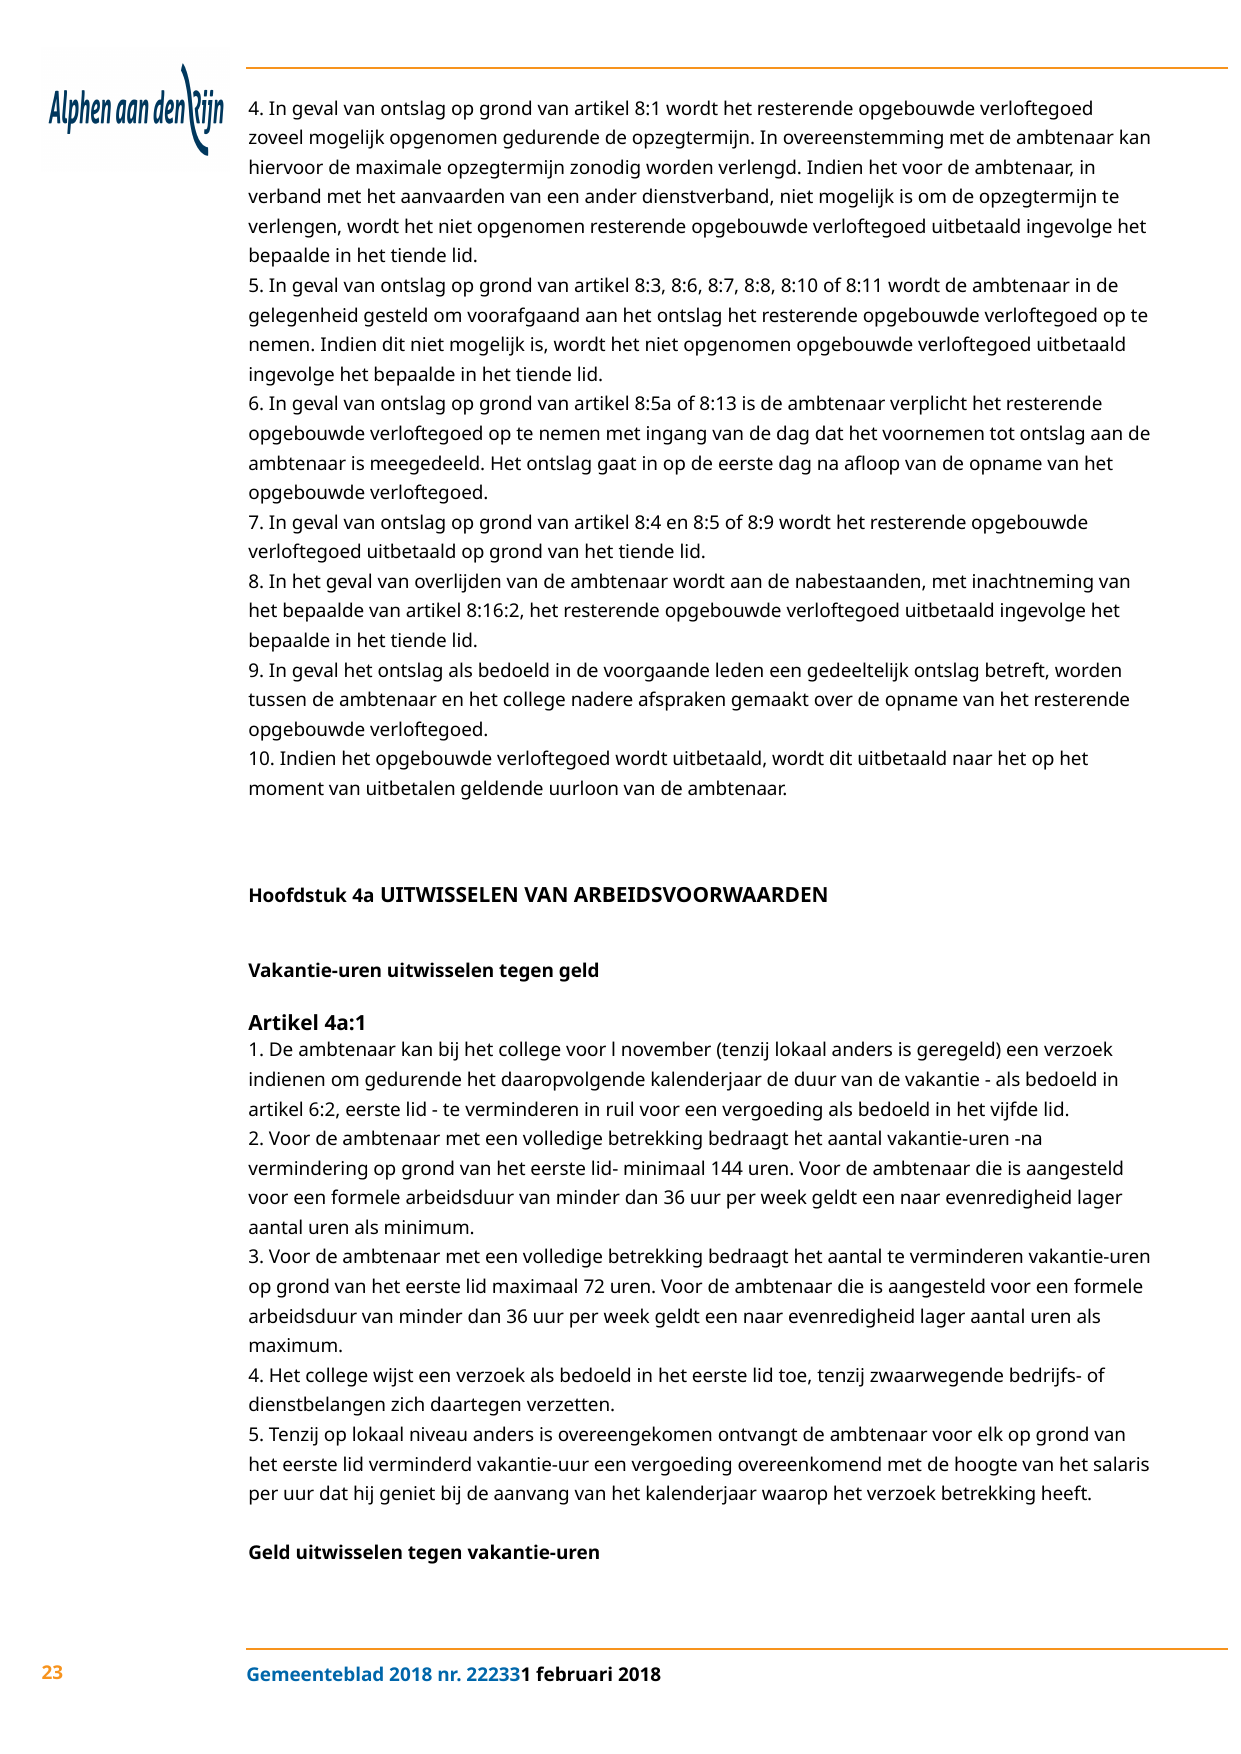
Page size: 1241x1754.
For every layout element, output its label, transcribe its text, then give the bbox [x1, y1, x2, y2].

text Geld uitwisselen tegen vakantie-uren [248, 1539, 1152, 1565]
text Artikel 4a:1 [248, 1008, 1152, 1037]
text 4. Het college wijst een verzoek als bedoeld in het eerste lid toe, tenzij zwaarwegende bedrijfs- of dienstbelangen zich daartegen verzetten. [248, 1362, 1152, 1417]
text 4. In geval van ontslag op grond van artikel 8:1 wordt het resterende opgebouwde verloftegoed zoveel mogelijk opgenomen gedurende de opzegtermijn. In overeenstemming met de ambtenaar kan hiervoor de maximale opzegtermijn zonodig worden verlengd. Indien het voor de ambtenaar, in verband met het aanvaarden van een ander dienstverband, niet mogelijk is om de opzegtermijn te verlengen, wordt het niet opgenomen resterende opgebouwde verloftegoed uitbetaald ingevolge het bepaalde in het tiende lid. [248, 95, 1152, 268]
text 9. In geval het ontslag als bedoeld in de voorgaande leden een gedeeltelijk ontslag betreft, worden tussen de ambtenaar en het college nadere afspraken gemaakt over de opname van het resterende opgebouwde verloftegoed. [248, 657, 1152, 742]
text 2. Voor de ambtenaar met een volledige betrekking bedraagt het aantal vakantie-uren -na vermindering op grond van het eerste lid- minimaal 144 uren. Voor de ambtenaar die is aangesteld voor een formele arbeidsduur van minder dan 36 uur per week geldt een naar evenredigheid lager aantal uren als minimum. [248, 1125, 1152, 1240]
text 8. In het geval van overlijden van de ambtenaar wordt aan de nabestaanden, met inachtneming van het bepaalde van artikel 8:16:2, het resterende opgebouwde verloftegoed uitbetaald ingevolge het bepaalde in het tiende lid. [248, 568, 1152, 653]
text 3. Voor de ambtenaar met een volledige betrekking bedraagt het aantal te verminderen vakantie-uren op grond van het eerste lid maximaal 72 uren. Voor de ambtenaar die is aangesteld voor een formele arbeidsduur van minder dan 36 uur per week geldt een naar evenredigheid lager aantal uren als maximum. [248, 1244, 1152, 1358]
text Vakantie-uren uitwisselen tegen geld [248, 958, 1152, 983]
text Hoofdstuk 4a UITWISSELEN VAN ARBEIDSVOORWAARDEN [248, 880, 1152, 908]
text 5. Tenzij op lokaal niveau anders is overeengekomen ontvangt de ambtenaar voor elk op grond van het eerste lid verminderd vakantie-uur een vergoeding overeenkomend met de hoogte van het salaris per uur dat hij geniet bij de aanvang van het kalenderjaar waarop het verzoek betrekking heeft. [248, 1421, 1152, 1506]
text 6. In geval van ontslag op grond van artikel 8:5a of 8:13 is de ambtenaar verplicht het resterende opgebouwde verloftegoed op te nemen met ingang van de dag dat het voornemen tot ontslag aan de ambtenaar is meegedeeld. Het ontslag gaat in op de eerste dag na afloop van de opname van het opgebouwde verloftegoed. [248, 391, 1152, 505]
text 7. In geval van ontslag op grond van artikel 8:4 en 8:5 of 8:9 wordt het resterende opgebouwde verloftegoed uitbetaald op grond van het tiende lid. [248, 509, 1152, 564]
picture [41, 47, 231, 172]
text 1. De ambtenaar kan bij het college voor l november (tenzij lokaal anders is geregeld) een verzoek indienen om gedurende het daaropvolgende kalenderjaar de duur van de vakantie - als bedoeld in artikel 6:2, eerste lid - te verminderen in ruil voor een vergoeding als bedoeld in het vijfde lid. [248, 1037, 1152, 1121]
text 5. In geval van ontslag op grond van artikel 8:3, 8:6, 8:7, 8:8, 8:10 of 8:11 wordt de ambtenaar in de gelegenheid gesteld om voorafgaand aan het ontslag het resterende opgebouwde verloftegoed op te nemen. Indien dit niet mogelijk is, wordt het niet opgenomen opgebouwde verloftegoed uitbetaald ingevolge het bepaalde in het tiende lid. [248, 272, 1152, 387]
text 10. Indien het opgebouwde verloftegoed wordt uitbetaald, wordt dit uitbetaald naar het op het moment van uitbetalen geldende uurloon van de ambtenaar. [248, 746, 1152, 801]
